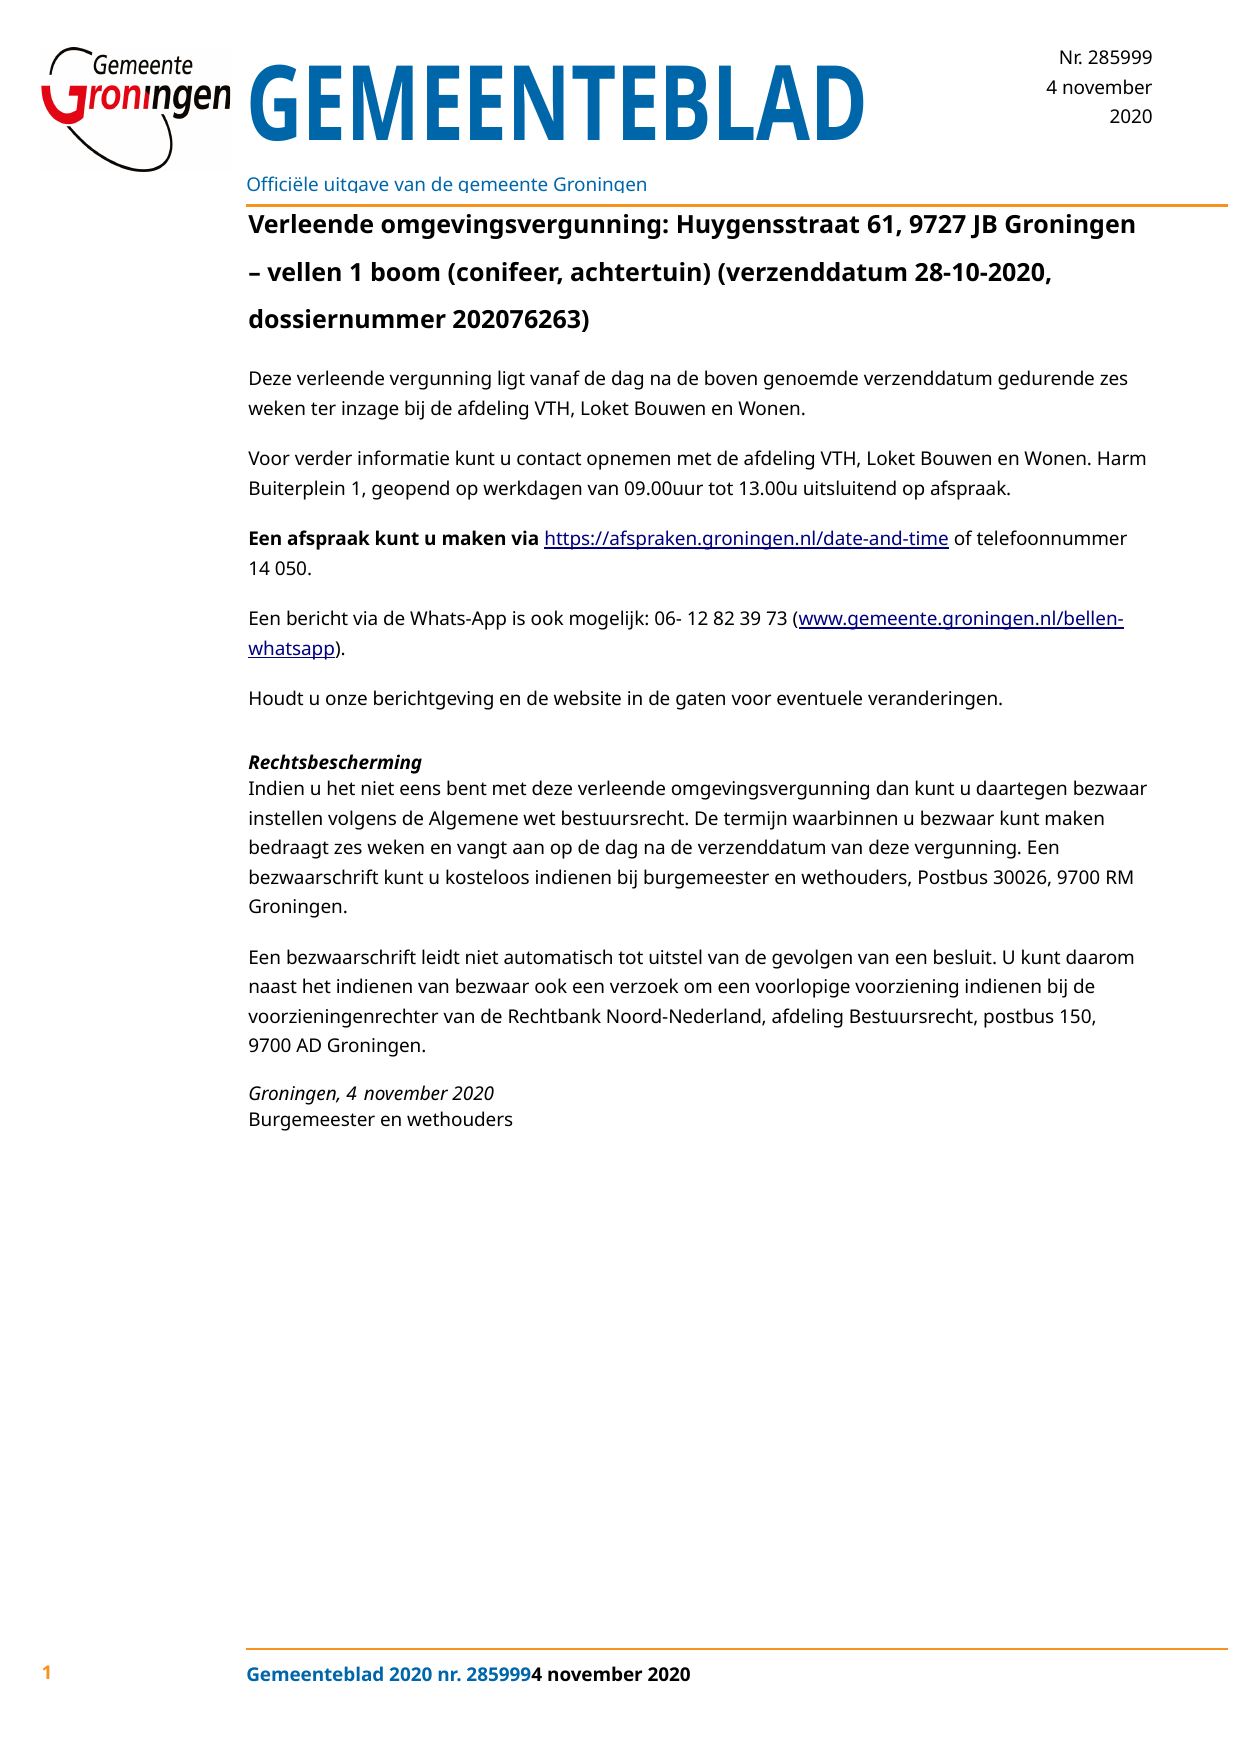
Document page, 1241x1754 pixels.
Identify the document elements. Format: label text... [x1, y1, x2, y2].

text Deze verleende vergunning ligt vanaf de dag na de boven genoemde verzenddatum gedurende zes weken ter inzage bij de afdeling VTH, Loket Bouwen en Wonen. [248, 366, 1152, 421]
text Groningen, 4 november 2020 [248, 1081, 1152, 1106]
text Een bezwaarschrift leidt niet automatisch tot uitstel van de gevolgen van een besluit. U kunt daarom naast het indienen van bezwaar ook een verzoek om een voorlopige voorziening indienen bij de voorzieningenrechter van de Rechtbank Noord-Nederland, afdeling Bestuursrecht, postbus 150, 9700 AD Groningen. [248, 944, 1152, 1058]
picture [41, 47, 231, 172]
text Verleende omgevingsvergunning: Huygensstraat 61, 9727 JB Groningen – vellen 1 boom (conifeer, achtertuin) (verzenddatum 28-10-2020, dossiernummer 202076263) [248, 207, 1152, 336]
text Voor verder informatie kunt u contact opnemen met de afdeling VTH, Loket Bouwen en Wonen. Harm Buiterplein 1, geopend op werkdagen van 09.00uur tot 13.00u uitsluitend op afspraak. [248, 446, 1152, 501]
text Burgemeester en wethouders [248, 1106, 1152, 1132]
text Een afspraak kunt u maken via https://afspraken.groningen.nl/date-and-time of telefoonnummer 14 050. [248, 526, 1152, 581]
text Indien u het niet eens bent met deze verleende omgevingsvergunning dan kunt u daartegen bezwaar instellen volgens de Algemene wet bestuursrecht. De termijn waarbinnen u bezwaar kunt maken bedraagt zes weken en vangt aan op de dag na de verzenddatum van deze vergunning. Een bezwaarschrift kunt u kosteloos indienen bij burgemeester en wethouders, Postbus 30026, 9700 RM Groningen. [248, 775, 1152, 919]
text Houdt u onze berichtgeving en de website in de gaten voor eventuele veranderingen. [248, 686, 1152, 711]
text Een bericht via de Whats-App is ook mogelijk: 06- 12 82 39 73 (www.gemeente.groningen.nl/bellen-whatsapp). [248, 606, 1152, 661]
text Rechtsbescherming [248, 749, 1152, 775]
